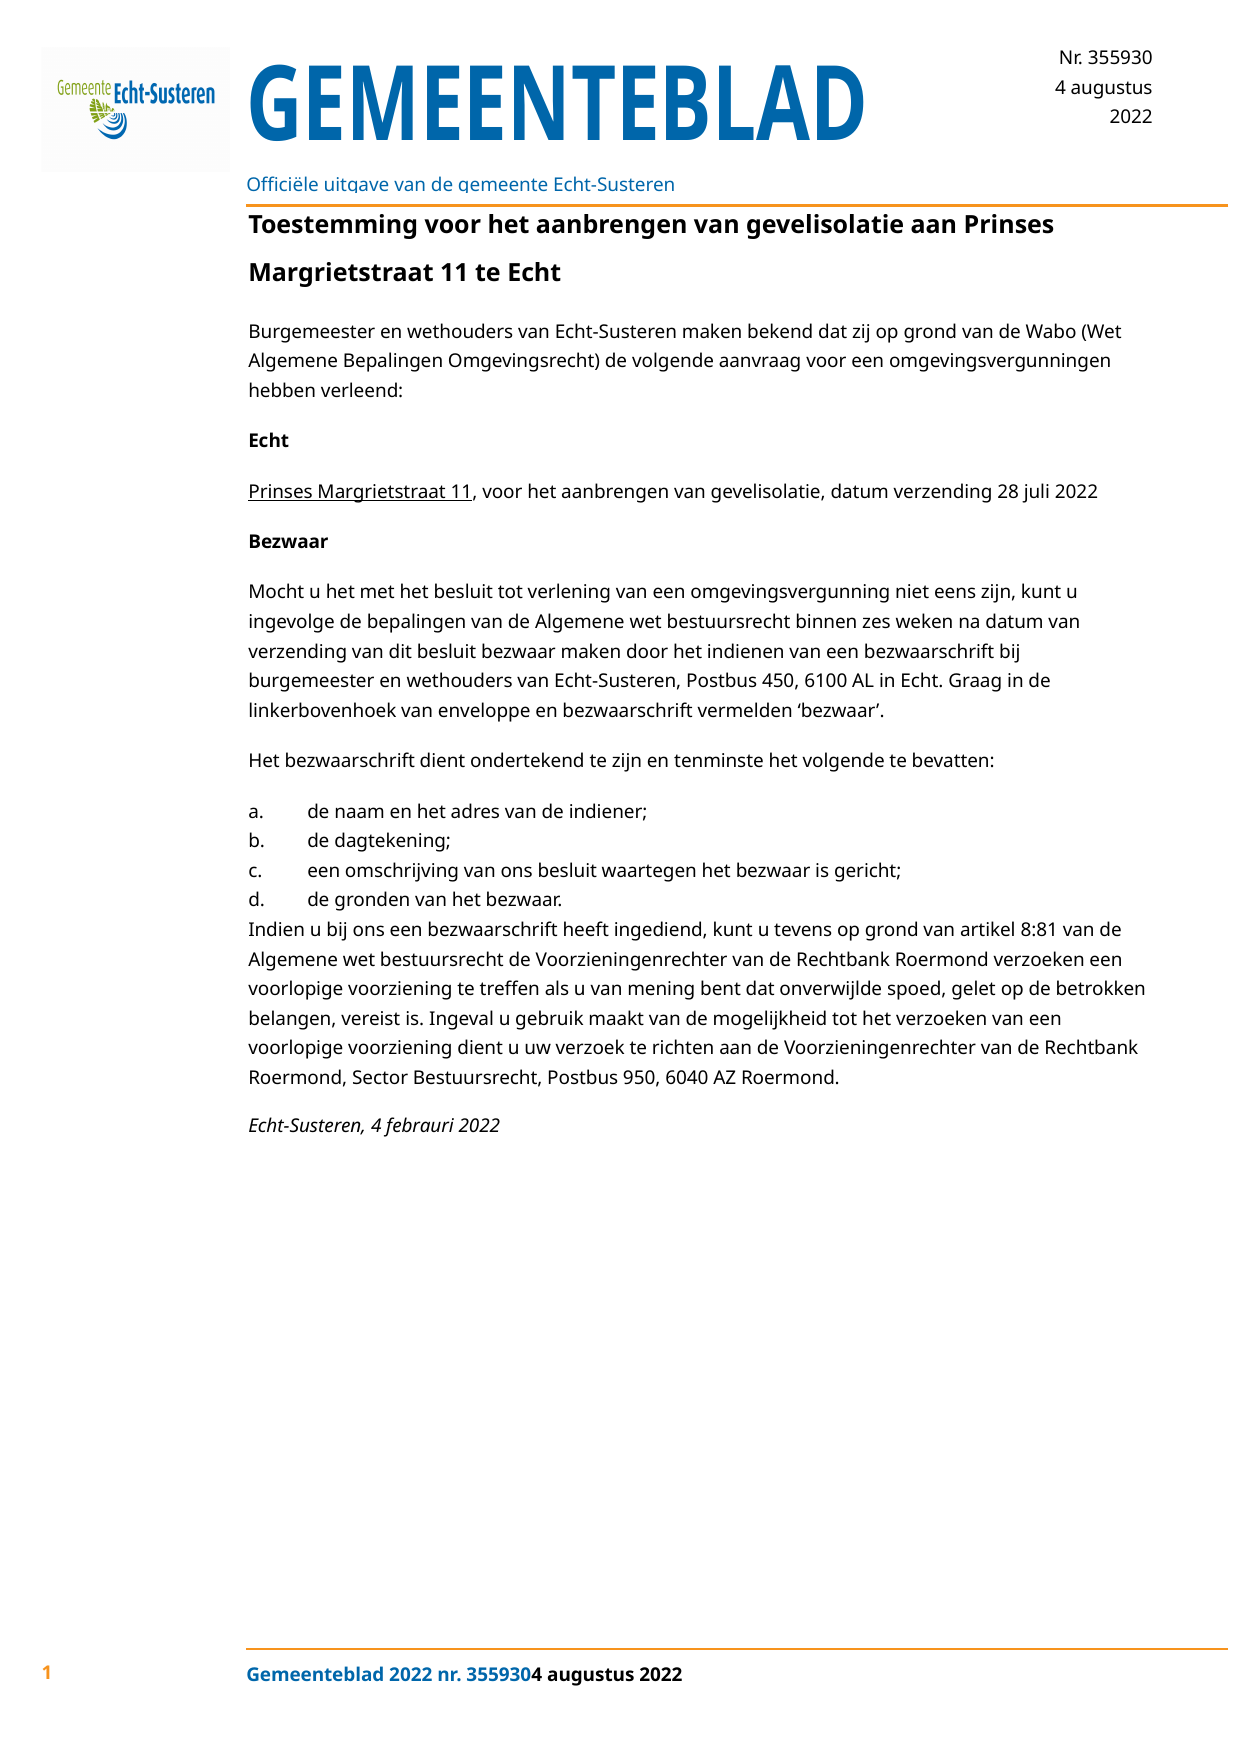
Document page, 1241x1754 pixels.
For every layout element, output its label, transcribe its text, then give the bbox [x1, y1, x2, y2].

list een omschrijving van ons besluit waartegen het bezwaar is gericht; [248, 857, 1152, 883]
text Bezwaar [248, 528, 1152, 554]
text Prinses Margrietstraat 11, voor het aanbrengen van gevelisolatie, datum verzending 28 juli 2022 [248, 478, 1152, 504]
list de naam en het adres van de indiener; [248, 798, 1152, 824]
text Mocht u het met het besluit tot verlening van een omgevingsvergunning niet eens zijn, kunt u ingevolge de bepalingen van de Algemene wet bestuursrecht binnen zes weken na datum van verzending van dit besluit bezwaar maken door het indienen van een bezwaarschrift bij burgemeester en wethouders van Echt-Susteren, Postbus 450, 6100 AL in Echt. Graag in de linkerbovenhoek van enveloppe en bezwaarschrift vermelden ‘bezwaar’. [248, 579, 1152, 723]
list de dagtekening; [248, 827, 1152, 853]
text Toestemming voor het aanbrengen van gevelisolatie aan Prinses Margrietstraat 11 te Echt [248, 207, 1152, 288]
text Indien u bij ons een bezwaarschrift heeft ingediend, kunt u tevens op grond van artikel 8:81 van de Algemene wet bestuursrecht de Voorzieningenrechter van de Rechtbank Roermond verzoeken een voorlopige voorziening te treffen als u van mening bent dat onverwijlde spoed, gelet op de betrokken belangen, vereist is. Ingeval u gebruik maakt van de mogelijkheid tot het verzoeken van een voorlopige voorziening dient u uw verzoek te richten aan de Voorzieningenrechter van de Rechtbank Roermond, Sector Bestuursrecht, Postbus 950, 6040 AZ Roermond. [248, 916, 1152, 1090]
list de gronden van het bezwaar. [248, 887, 1152, 912]
text Het bezwaarschrift dient ondertekend te zijn en tenminste het volgende te bevatten: [248, 747, 1152, 773]
picture [41, 47, 231, 172]
text Echt-Susteren, 4 febrauri 2022 [248, 1112, 1152, 1138]
text Burgemeester en wethouders van Echt-Susteren maken bekend dat zij op grond van de Wabo (Wet Algemene Bepalingen Omgevingsrecht) de volgende aanvraag voor een omgevingsvergunningen hebben verleend: [248, 318, 1152, 403]
text Echt [248, 427, 1152, 453]
